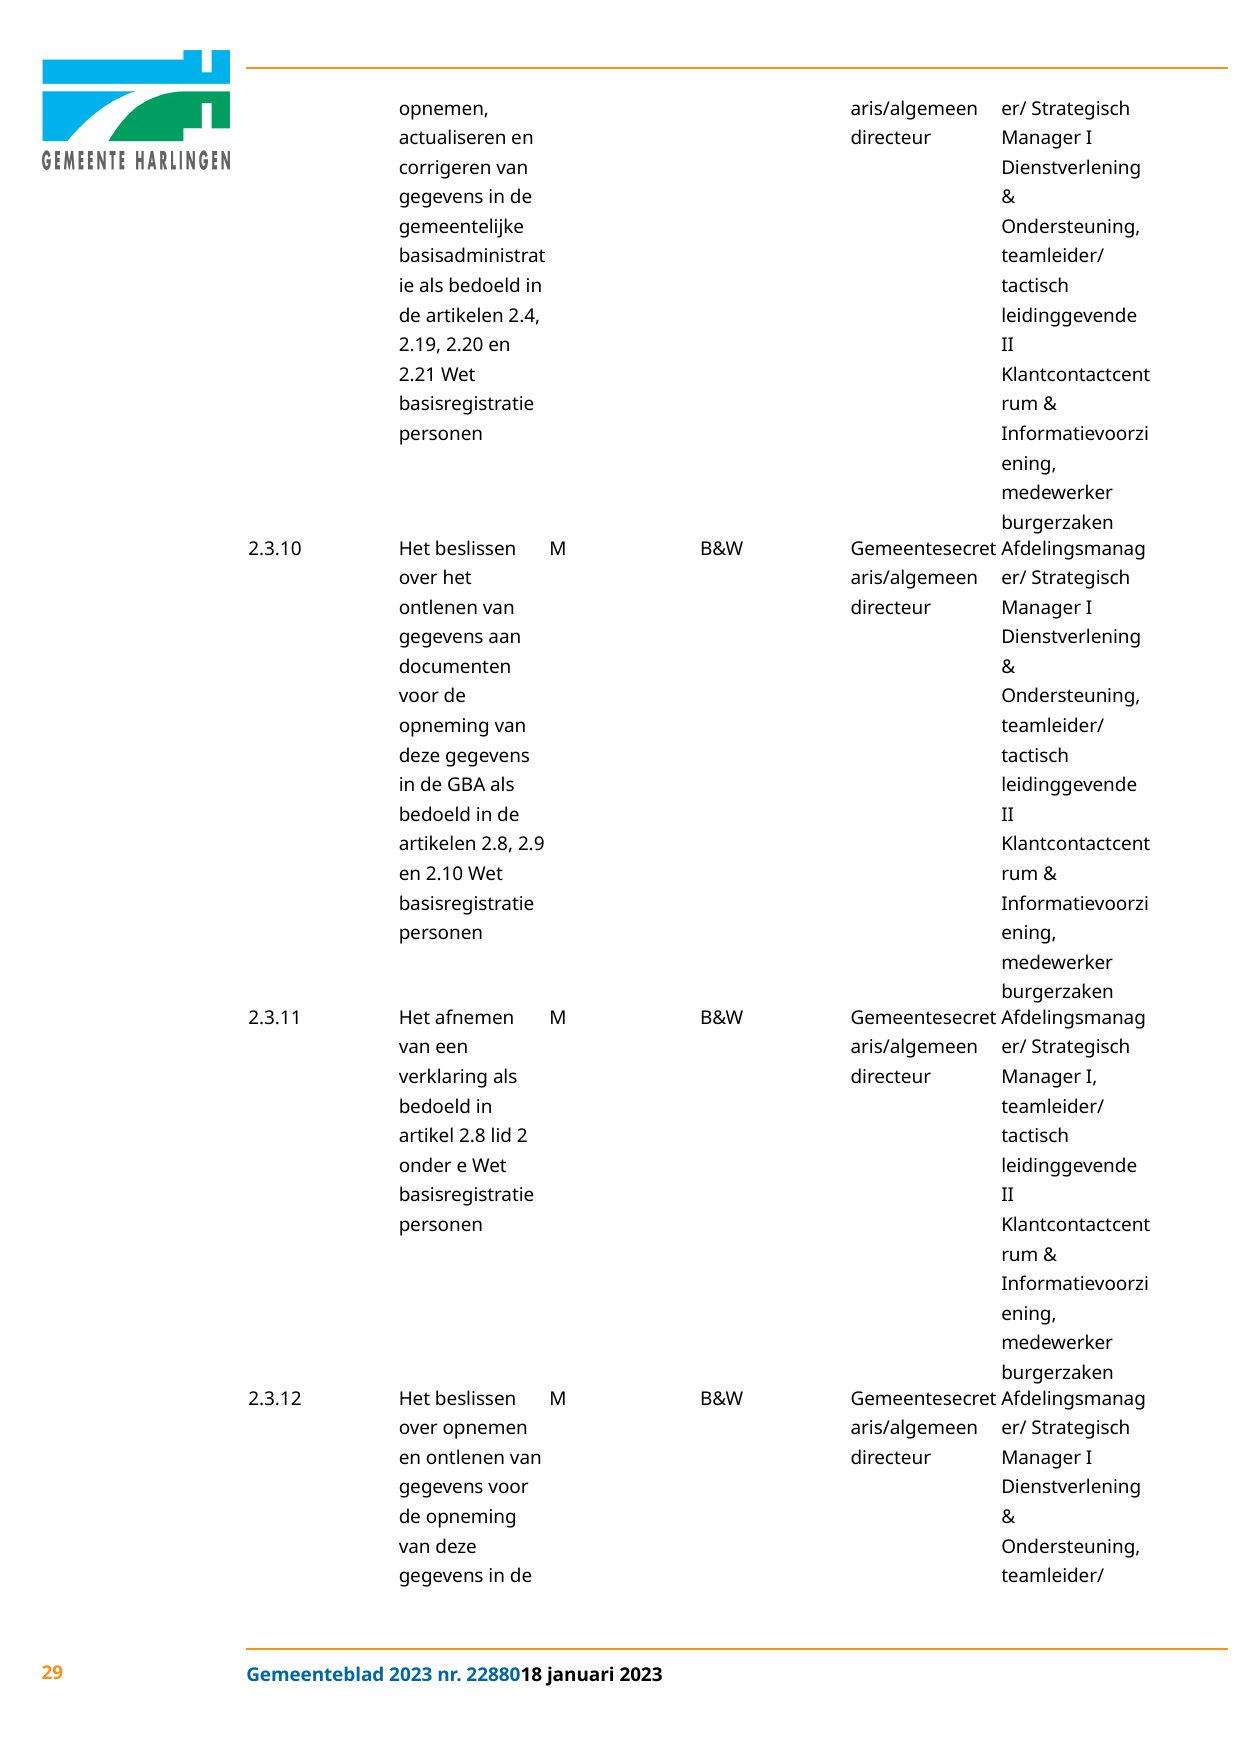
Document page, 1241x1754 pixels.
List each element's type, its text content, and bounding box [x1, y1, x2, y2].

table_cell er/ Strategisch Manager I Dienstverlening & Ondersteuning, teamleider/ tactisch leidinggevende II Klantcontactcentrum & Informatievoorziening, medewerker burgerzaken [1001, 95, 1152, 535]
table_cell 2.3.11 [248, 1004, 398, 1385]
table_cell Afdelingsmanager/ Strategisch Manager I Dienstverlening & Ondersteuning, teamleider/ [1001, 1385, 1152, 1588]
table_cell Het afnemen van een verklaring als bedoeld in artikel 2.8 lid 2 onder e Wet basisregistratie personen [399, 1004, 549, 1385]
table_cell M [549, 1385, 700, 1588]
table_cell B&W [700, 1004, 850, 1385]
table_cell Het beslissen over opnemen en ontlenen van gegevens voor de opneming van deze gegevens in de [399, 1385, 549, 1588]
picture [41, 47, 231, 172]
table_cell M [549, 1004, 700, 1385]
table_cell B&W [700, 535, 850, 1004]
table_cell B&W [700, 1385, 850, 1588]
table_cell [700, 95, 850, 535]
table_cell opnemen, actualiseren en corrigeren van gegevens in de gemeentelijke basisadministratie als bedoeld in de artikelen 2.4, 2.19, 2.20 en 2.21 Wet basisregistratie personen [399, 95, 549, 535]
table_cell Het beslissen over het ontlenen van gegevens aan documenten voor de opneming van deze gegevens in de GBA als bedoeld in de artikelen 2.8, 2.9 en 2.10 Wet basisregistratie personen [399, 535, 549, 1004]
table_cell M [549, 535, 700, 1004]
table_cell Afdelingsmanager/ Strategisch Manager I, teamleider/ tactisch leidinggevende II Klantcontactcentrum & Informatievoorziening, medewerker burgerzaken [1001, 1004, 1152, 1385]
table_cell [549, 95, 700, 535]
table_cell Gemeentesecretaris/algemeen directeur [850, 535, 1001, 1004]
table_cell 2.3.10 [248, 535, 398, 1004]
table_cell aris/algemeen directeur [850, 95, 1001, 535]
table_cell 2.3.12 [248, 1385, 398, 1588]
table_cell Gemeentesecretaris/algemeen directeur [850, 1385, 1001, 1588]
table_cell [248, 95, 398, 535]
table_cell Afdelingsmanager/ Strategisch Manager I Dienstverlening & Ondersteuning, teamleider/ tactisch leidinggevende II Klantcontactcentrum & Informatievoorziening, medewerker burgerzaken [1001, 535, 1152, 1004]
table_cell Gemeentesecretaris/algemeen directeur [850, 1004, 1001, 1385]
